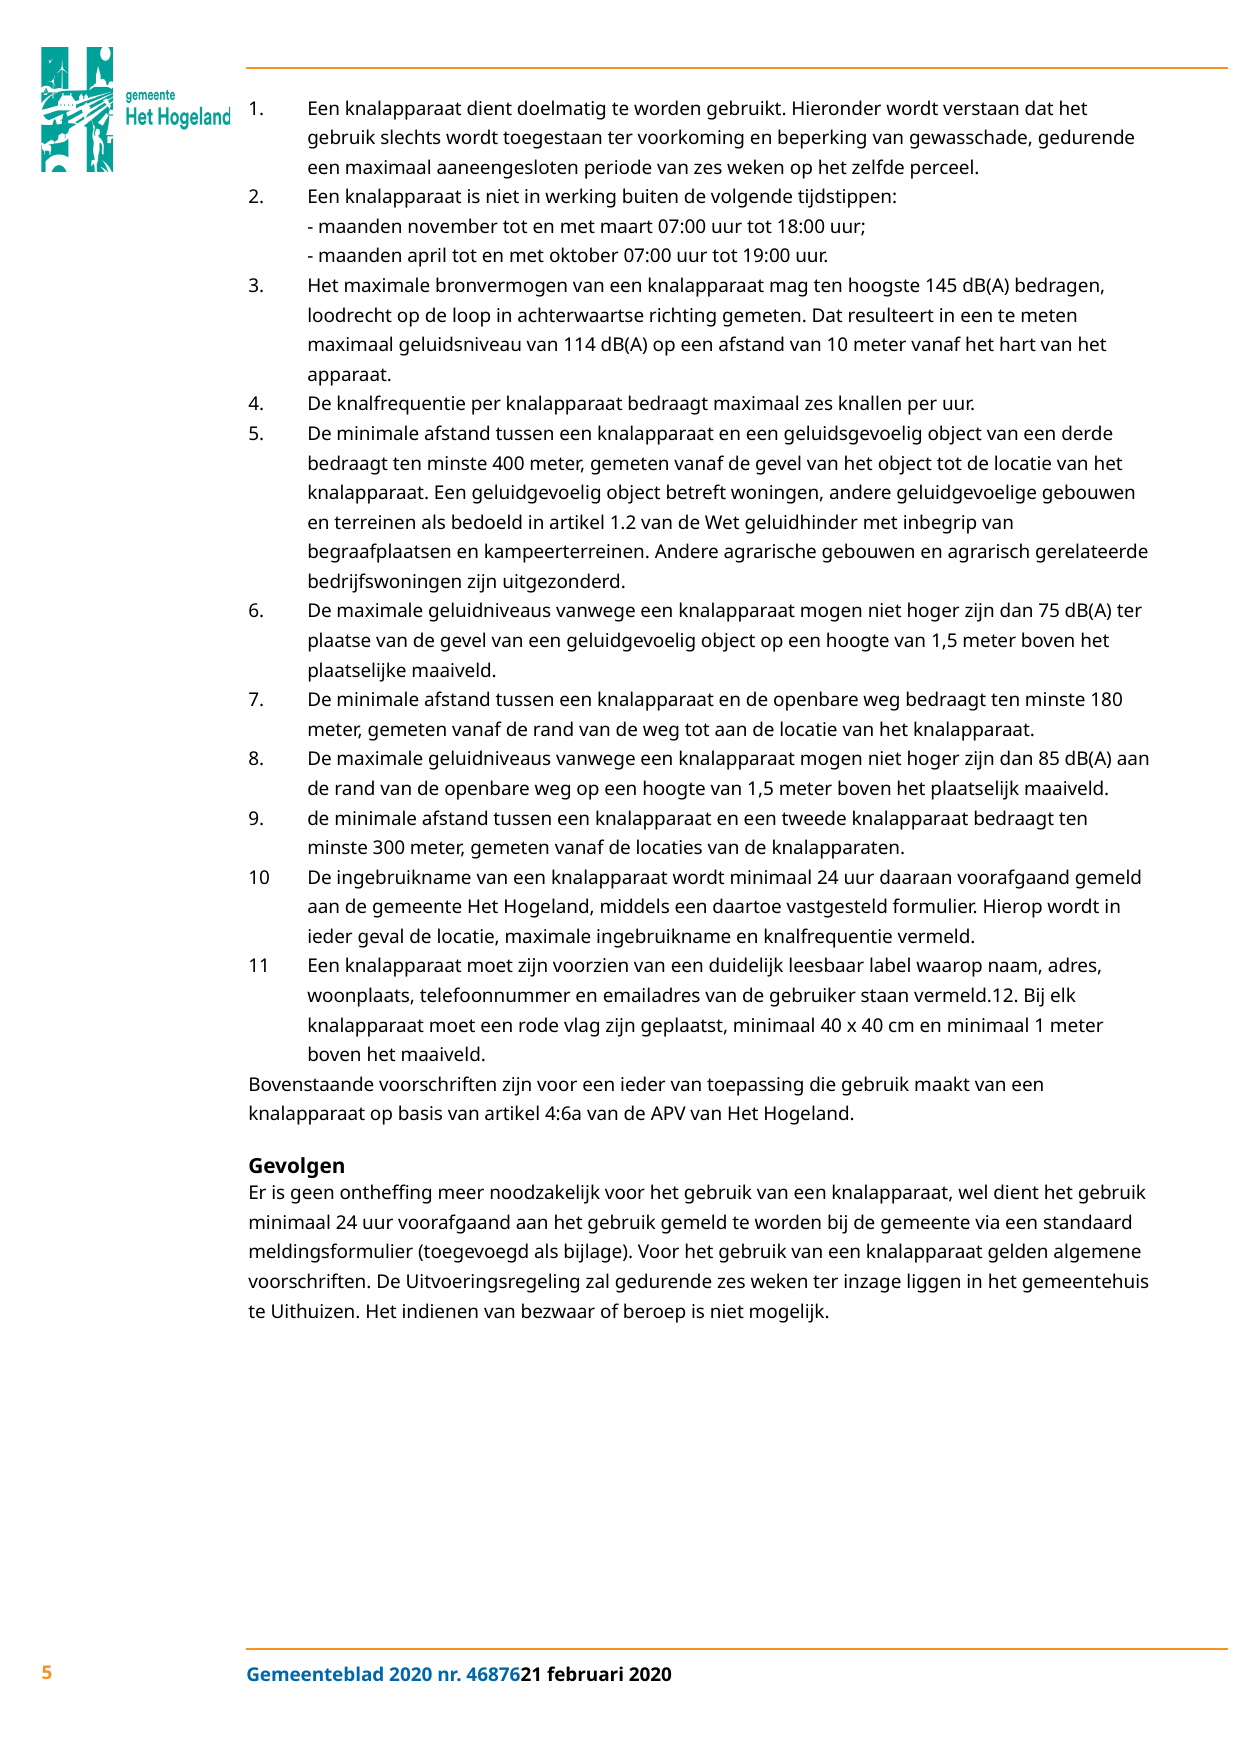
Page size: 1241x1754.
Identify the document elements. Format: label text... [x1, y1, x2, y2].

list Een knalapparaat dient doelmatig te worden gebruikt. Hieronder wordt verstaan dat het gebruik slechts wordt toegestaan ter voorkoming en beperking van gewasschade, gedurende een maximaal aaneengesloten periode van zes weken op het zelfde perceel. [248, 95, 1152, 180]
list Het maximale bronvermogen van een knalapparaat mag ten hoogste 145 dB(A) bedragen, loodrecht op de loop in achterwaartse richting gemeten. Dat resulteert in een te meten maximaal geluidsniveau van 114 dB(A) op een afstand van 10 meter vanaf het hart van het apparaat. [248, 272, 1152, 387]
list De maximale geluidniveaus vanwege een knalapparaat mogen niet hoger zijn dan 85 dB(A) aan de rand van de openbare weg op een hoogte van 1,5 meter boven het plaatselijk maaiveld. [248, 746, 1152, 801]
list De minimale afstand tussen een knalapparaat en een geluidsgevoelig object van een derde bedraagt ten minste 400 meter, gemeten vanaf de gevel van het object tot de locatie van het knalapparaat. Een geluidgevoelig object betreft woningen, andere geluidgevoelige gebouwen en terreinen als bedoeld in artikel 1.2 van de Wet geluidhinder met inbegrip van begraafplaatsen en kampeerterreinen. Andere agrarische gebouwen en agrarisch gerelateerde bedrijfswoningen zijn uitgezonderd. [248, 420, 1152, 594]
text Er is geen ontheffing meer noodzakelijk voor het gebruik van een knalapparaat, wel dient het gebruik minimaal 24 uur voorafgaand aan het gebruik gemeld te worden bij de gemeente via een standaard meldingsformulier (toegevoegd als bijlage). Voor het gebruik van een knalapparaat gelden algemene voorschriften. De Uitvoeringsregeling zal gedurende zes weken ter inzage liggen in het gemeentehuis te Uithuizen. Het indienen van bezwaar of beroep is niet mogelijk. [248, 1179, 1152, 1323]
list Een knalapparaat is niet in werking buiten de volgende tijdstippen: [248, 183, 1152, 209]
list de minimale afstand tussen een knalapparaat en een tweede knalapparaat bedraagt ten minste 300 meter, gemeten vanaf de locaties van de knalapparaten. [248, 805, 1152, 860]
list De ingebruikname van een knalapparaat wordt minimaal 24 uur daaraan voorafgaand gemeld aan de gemeente Het Hogeland, middels een daartoe vastgesteld formulier. Hierop wordt in ieder geval de locatie, maximale ingebruikname en knalfrequentie vermeld. [248, 864, 1152, 949]
list - maanden april tot en met oktober 07:00 uur tot 19:00 uur. [248, 243, 1152, 268]
picture [41, 47, 231, 172]
list De maximale geluidniveaus vanwege een knalapparaat mogen niet hoger zijn dan 75 dB(A) ter plaatse van de gevel van een geluidgevoelig object op een hoogte van 1,5 meter boven het plaatselijke maaiveld. [248, 598, 1152, 683]
list De knalfrequentie per knalapparaat bedraagt maximaal zes knallen per uur. [248, 391, 1152, 416]
text Gevolgen [248, 1151, 1152, 1179]
text Bovenstaande voorschriften zijn voor een ieder van toepassing die gebruik maakt van een knalapparaat op basis van artikel 4:6a van de APV van Het Hogeland. [248, 1071, 1152, 1126]
list De minimale afstand tussen een knalapparaat en de openbare weg bedraagt ten minste 180 meter, gemeten vanaf de rand van de weg tot aan de locatie van het knalapparaat. [248, 686, 1152, 742]
list Een knalapparaat moet zijn voorzien van een duidelijk leesbaar label waarop naam, adres, woonplaats, telefoonnummer en emailadres van de gebruiker staan vermeld.12. Bij elk knalapparaat moet een rode vlag zijn geplaatst, minimaal 40 x 40 cm en minimaal 1 meter boven het maaiveld. [248, 953, 1152, 1067]
list - maanden november tot en met maart 07:00 uur tot 18:00 uur; [248, 213, 1152, 239]
